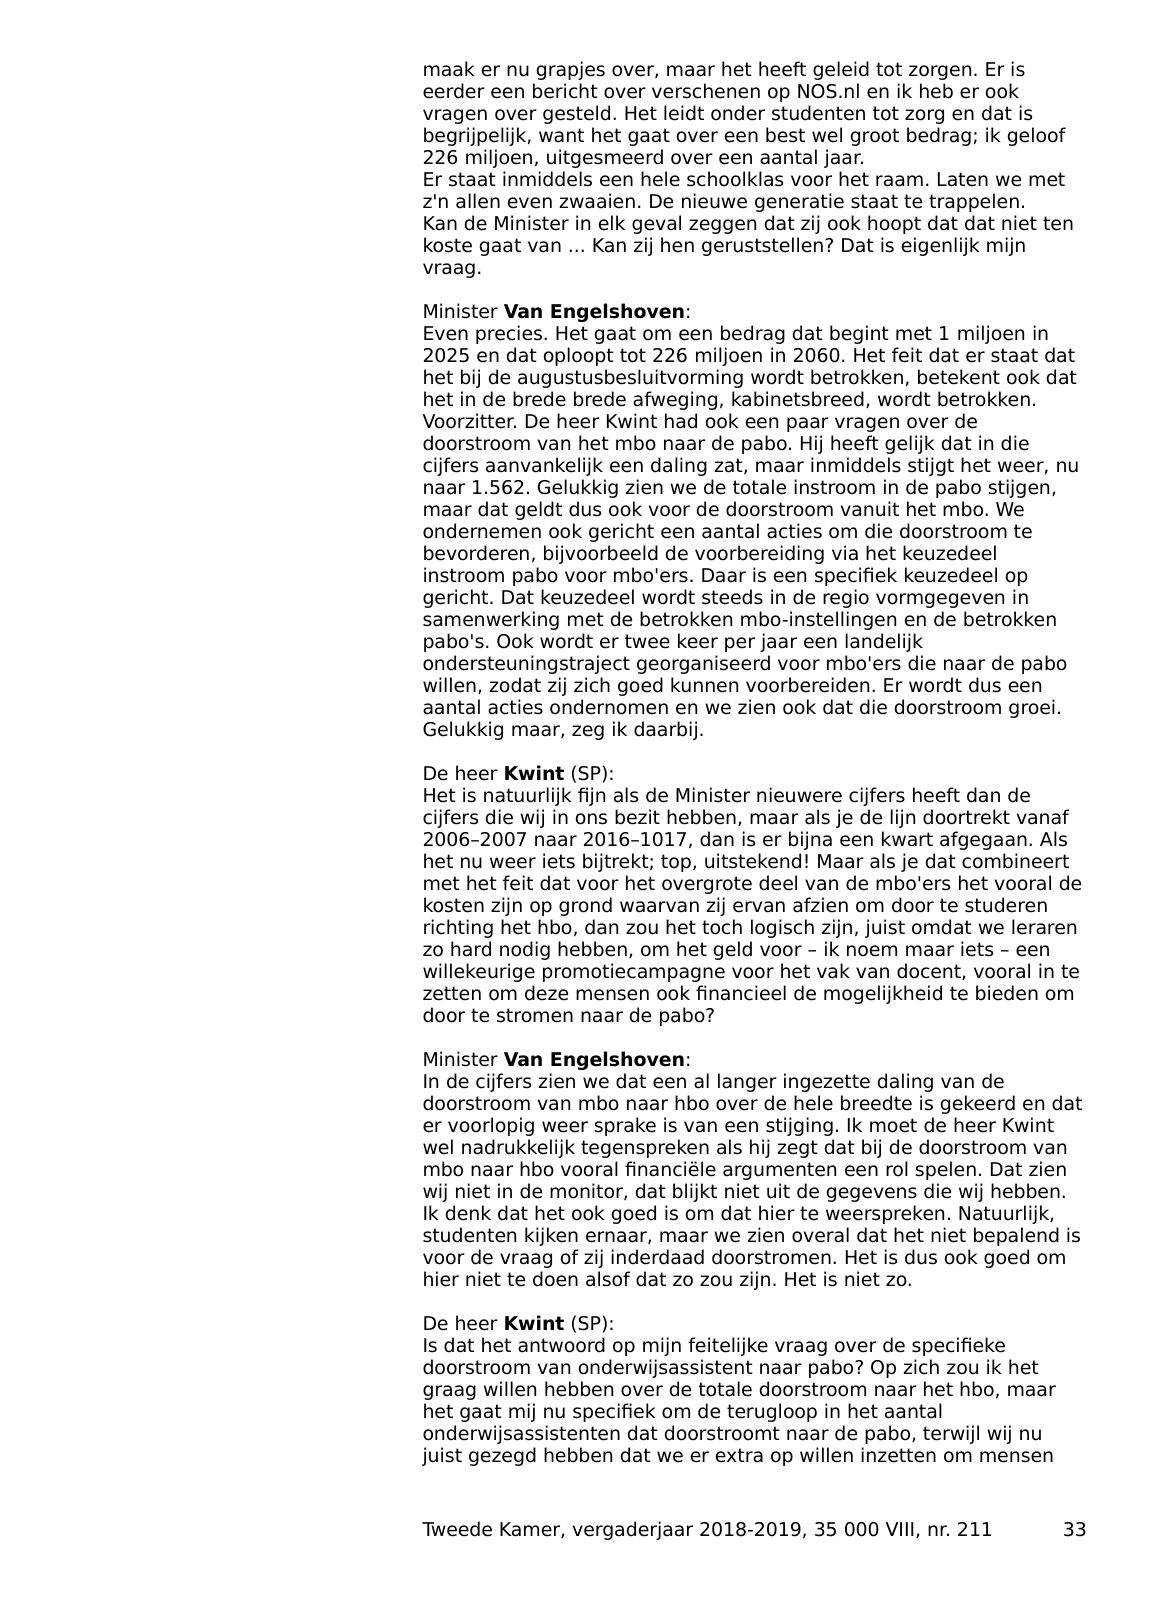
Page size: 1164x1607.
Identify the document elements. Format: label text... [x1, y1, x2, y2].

text De heer Kwint (SP): [422, 1313, 1087, 1335]
text Er staat inmiddels een hele schoolklas voor het raam. Laten we met z'n allen even zwaaien. De nieuwe generatie staat te trappelen. [422, 169, 1087, 213]
text Minister Van Engelshoven: [422, 1049, 1087, 1071]
text maak er nu grapjes over, maar het heeft geleid tot zorgen. Er is eerder een bericht over verschenen op NOS.nl en ik heb er ook vragen over gesteld. Het leidt onder studenten tot zorg en dat is begrijpelijk, want het gaat over een best wel groot bedrag; ik geloof 226 miljoen, uitgesmeerd over een aantal jaar. [422, 59, 1087, 169]
text Even precies. Het gaat om een bedrag dat begint met 1 miljoen in 2025 en dat oploopt tot 226 miljoen in 2060. Het feit dat er staat dat het bij de augustusbesluitvorming wordt betrokken, betekent ook dat het in de brede brede afweging, kabinetsbreed, wordt betrokken. [422, 323, 1087, 411]
text Het is natuurlijk fijn als de Minister nieuwere cijfers heeft dan de cijfers die wij in ons bezit hebben, maar als je de lijn doortrekt vanaf 2006–2007 naar 2016–1017, dan is er bijna een kwart afgegaan. Als het nu weer iets bijtrekt; top, uitstekend! Maar als je dat combineert met het feit dat voor het overgrote deel van de mbo'ers het vooral de kosten zijn op grond waarvan zij ervan afzien om door te studeren richting het hbo, dan zou het toch logisch zijn, juist omdat we leraren zo hard nodig hebben, om het geld voor – ik noem maar iets – een willekeurige promotiecampagne voor het vak van docent, vooral in te zetten om deze mensen ook financieel de mogelijkheid te bieden om door te stromen naar de pabo? [422, 785, 1087, 1027]
text De heer Kwint (SP): [422, 763, 1087, 785]
text Voorzitter. De heer Kwint had ook een paar vragen over de doorstroom van het mbo naar de pabo. Hij heeft gelijk dat in die cijfers aanvankelijk een daling zat, maar inmiddels stijgt het weer, nu naar 1.562. Gelukkig zien we de totale instroom in de pabo stijgen, maar dat geldt dus ook voor de doorstroom vanuit het mbo. We ondernemen ook gericht een aantal acties om die doorstroom te bevorderen, bijvoorbeeld de voorbereiding via het keuzedeel instroom pabo voor mbo'ers. Daar is een specifiek keuzedeel op gericht. Dat keuzedeel wordt steeds in de regio vormgegeven in samenwerking met de betrokken mbo-instellingen en de betrokken pabo's. Ook wordt er twee keer per jaar een landelijk ondersteuningstraject georganiseerd voor mbo'ers die naar de pabo willen, zodat zij zich goed kunnen voorbereiden. Er wordt dus een aantal acties ondernomen en we zien ook dat die doorstroom groei. Gelukkig maar, zeg ik daarbij. [422, 411, 1087, 741]
text In de cijfers zien we dat een al langer ingezette daling van de doorstroom van mbo naar hbo over de hele breedte is gekeerd en dat er voorlopig weer sprake is van een stijging. Ik moet de heer Kwint wel nadrukkelijk tegenspreken als hij zegt dat bij de doorstroom van mbo naar hbo vooral financiële argumenten een rol spelen. Dat zien wij niet in de monitor, dat blijkt niet uit de gegevens die wij hebben. Ik denk dat het ook goed is om dat hier te weerspreken. Natuurlijk, studenten kijken ernaar, maar we zien overal dat het niet bepalend is voor de vraag of zij inderdaad doorstromen. Het is dus ook goed om hier niet te doen alsof dat zo zou zijn. Het is niet zo. [422, 1071, 1087, 1291]
text Is dat het antwoord op mijn feitelijke vraag over de specifieke doorstroom van onderwijsassistent naar pabo? Op zich zou ik het graag willen hebben over de totale doorstroom naar het hbo, maar het gaat mij nu specifiek om de terugloop in het aantal onderwijsassistenten dat doorstroomt naar de pabo, terwijl wij nu juist gezegd hebben dat we er extra op willen inzetten om mensen [422, 1335, 1087, 1467]
text Kan de Minister in elk geval zeggen dat zij ook hoopt dat dat niet ten koste gaat van ... Kan zij hen geruststellen? Dat is eigenlijk mijn vraag. [422, 213, 1087, 279]
text Minister Van Engelshoven: [422, 301, 1087, 323]
